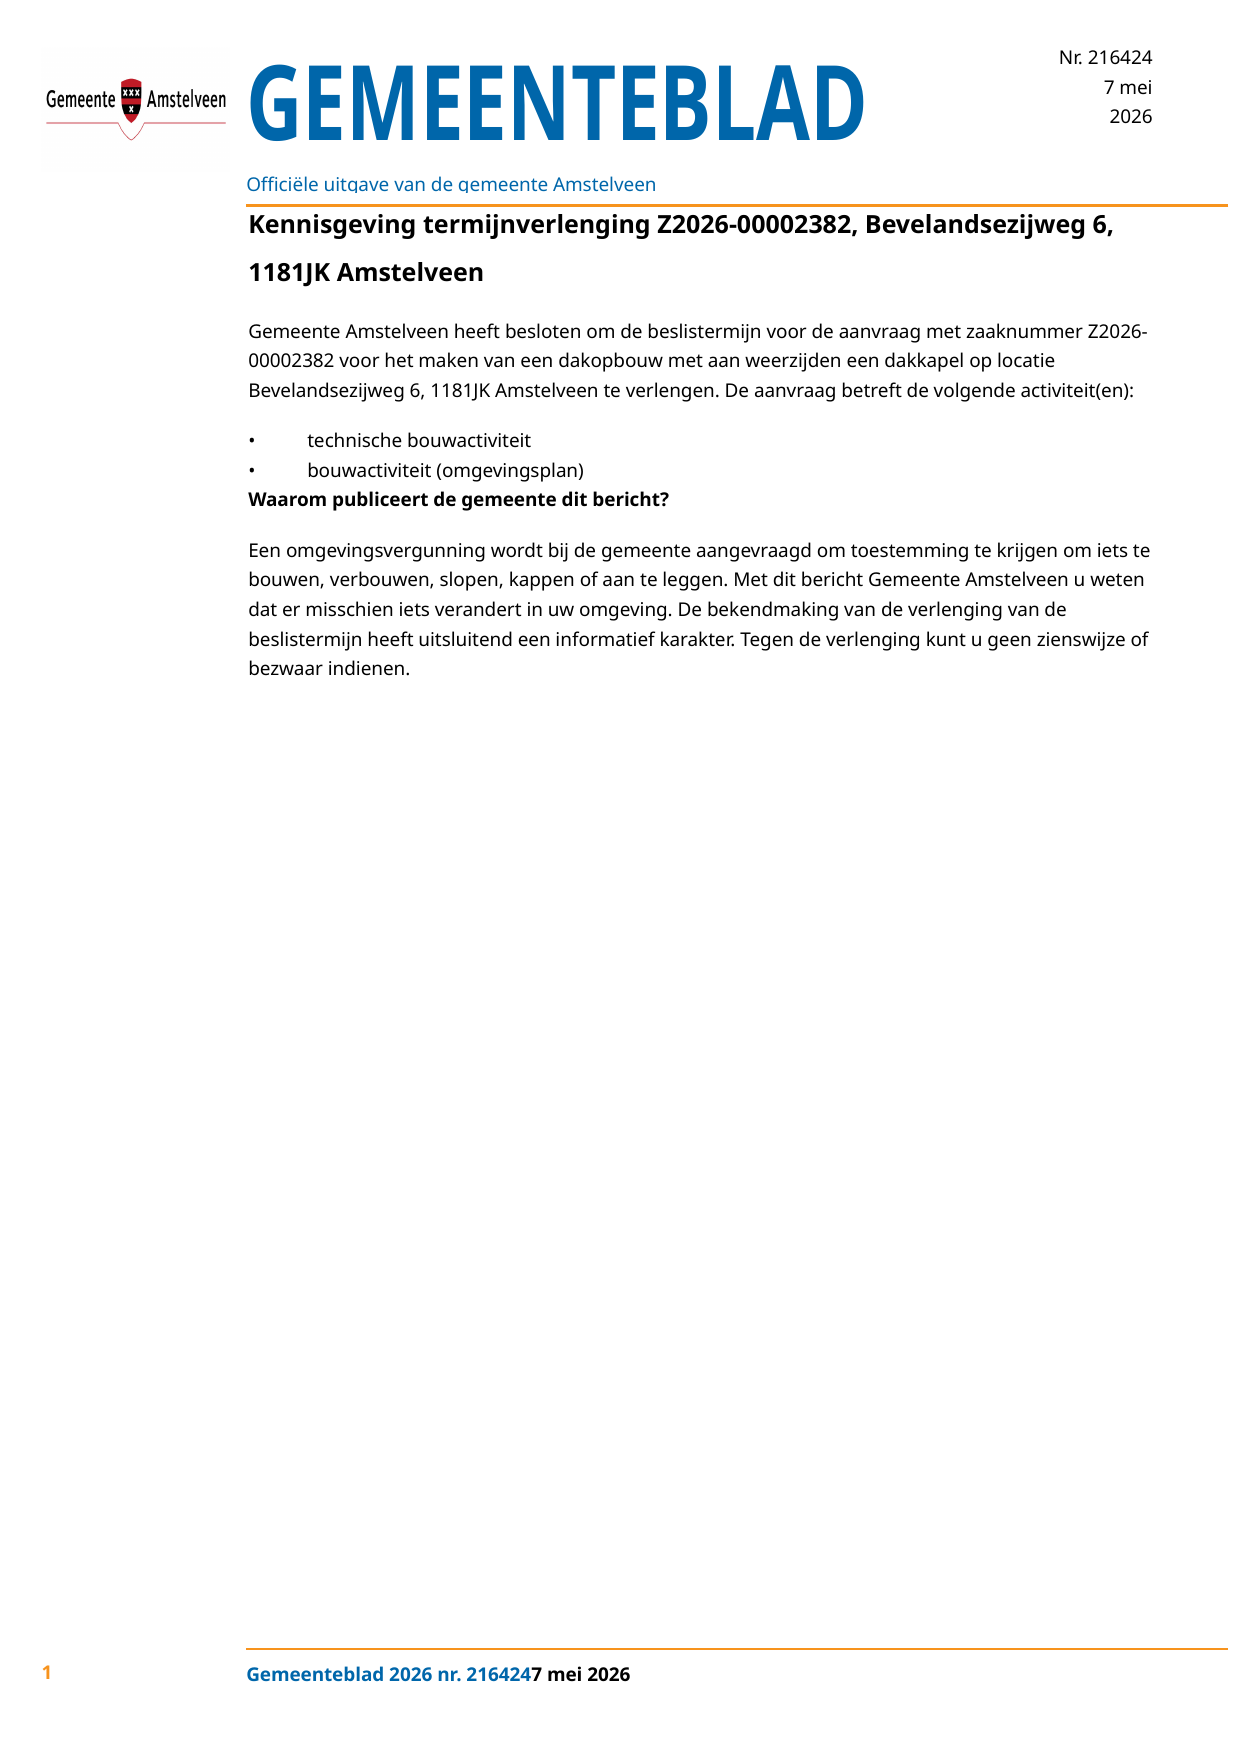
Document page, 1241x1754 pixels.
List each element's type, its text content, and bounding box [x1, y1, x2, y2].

text Gemeente Amstelveen heeft besloten om de beslistermijn voor de aanvraag met zaaknummer Z2026-00002382 voor het maken van een dakopbouw met aan weerzijden een dakkapel op locatie Bevelandsezijweg 6, 1181JK Amstelveen te verlengen. De aanvraag betreft de volgende activiteit(en): [248, 318, 1152, 403]
text Waarom publiceert de gemeente dit bericht? [248, 487, 1152, 512]
list bouwactiviteit (omgevingsplan) [248, 457, 1152, 483]
list technische bouwactiviteit [248, 427, 1152, 453]
text Een omgevingsvergunning wordt bij de gemeente aangevraagd om toestemming te krijgen om iets te bouwen, verbouwen, slopen, kappen of aan te leggen. Met dit bericht Gemeente Amstelveen u weten dat er misschien iets verandert in uw omgeving. De bekendmaking van de verlenging van de beslistermijn heeft uitsluitend een informatief karakter. Tegen de verlenging kunt u geen zienswijze of bezwaar indienen. [248, 537, 1152, 681]
text Kennisgeving termijnverlenging Z2026-00002382, Bevelandsezijweg 6, 1181JK Amstelveen [248, 207, 1152, 288]
picture [41, 47, 231, 172]
